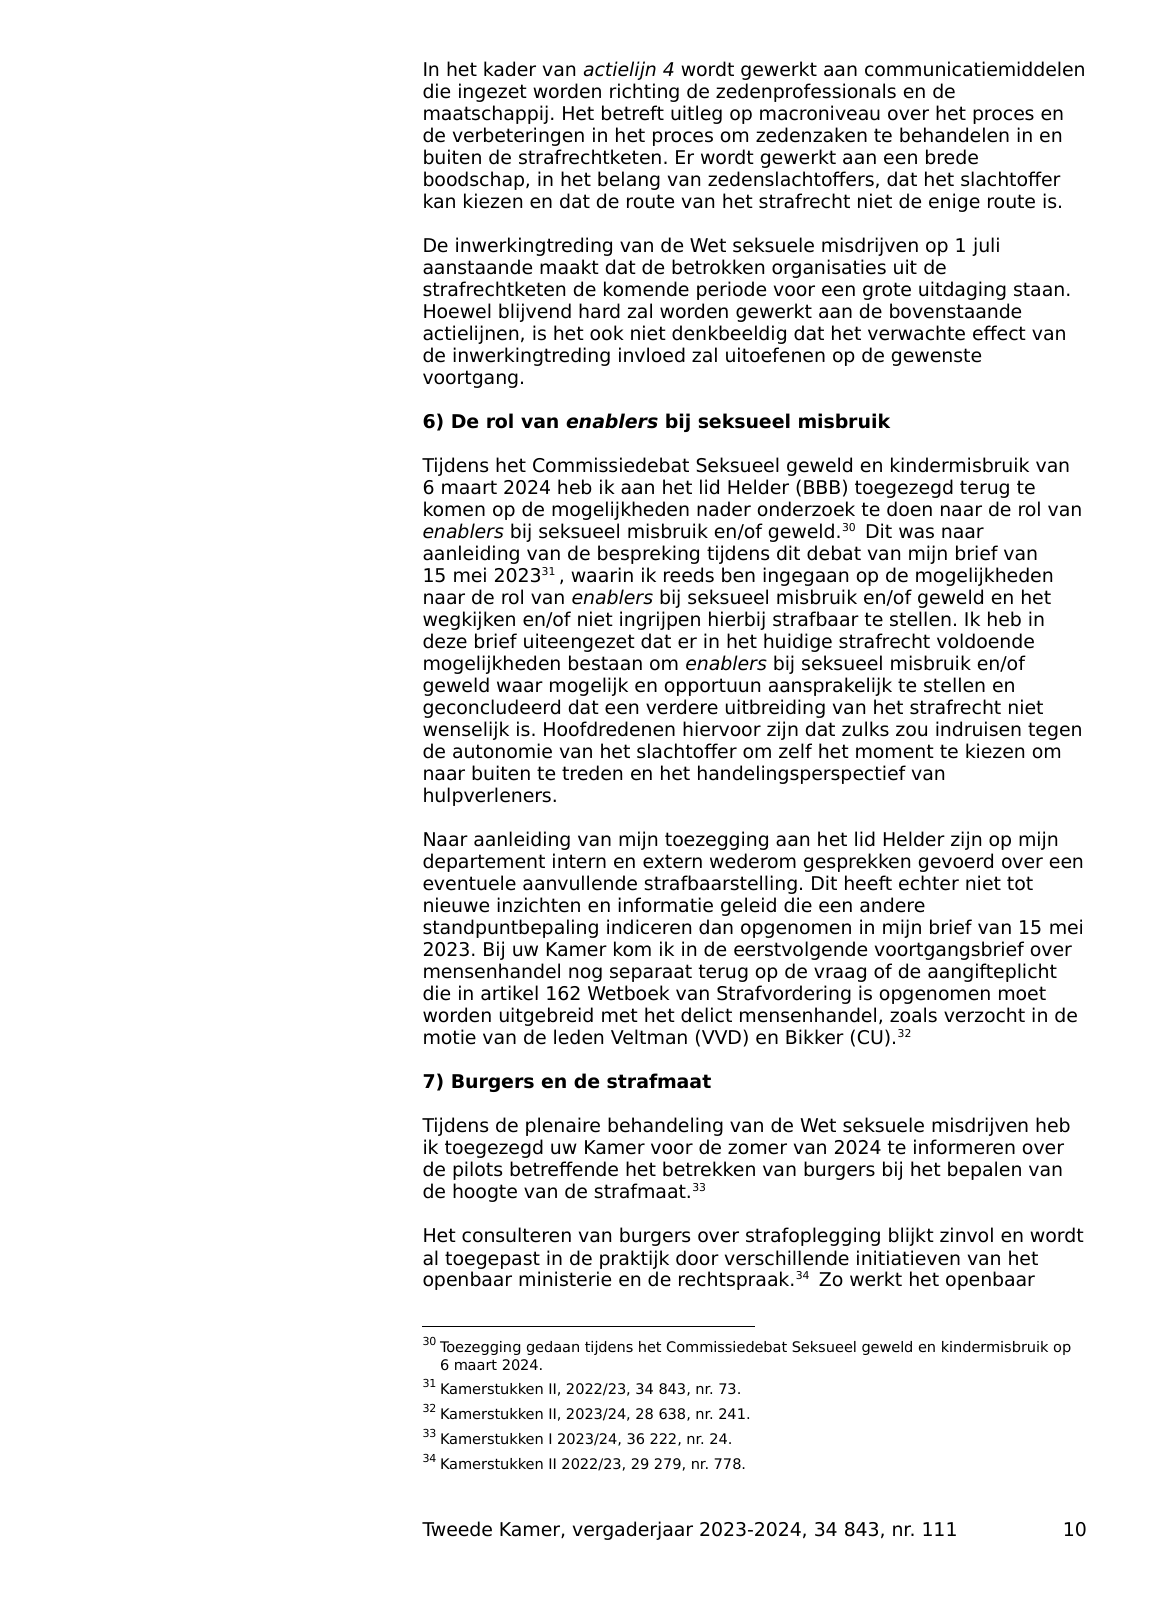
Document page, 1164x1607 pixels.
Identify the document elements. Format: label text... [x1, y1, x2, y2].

subtitle 6) De rol van enablers bij seksueel misbruik [422, 411, 1087, 433]
text Kamerstukken II, 2023/24, 28 638, nr. 241. [422, 1402, 1087, 1424]
text Kamerstukken II 2022/23, 29 279, nr. 778. [422, 1452, 1087, 1474]
text Kamerstukken II, 2022/23, 34 843, nr. 73. [422, 1377, 1087, 1399]
text In het kader van actielijn 4 wordt gewerkt aan communicatiemiddelen die ingezet worden richting de zedenprofessionals en de maatschappij. Het betreft uitleg op macroniveau over het proces en de verbeteringen in het proces om zedenzaken te behandelen in en buiten de strafrechtketen. Er wordt gewerkt aan een brede boodschap, in het belang van zedenslachtoffers, dat het slachtoffer kan kiezen en dat de route van het strafrecht niet de enige route is. [422, 59, 1087, 213]
subtitle 7) Burgers en de strafmaat [422, 1071, 1087, 1093]
text Tijdens de plenaire behandeling van de Wet seksuele misdrijven heb ik toegezegd uw Kamer voor de zomer van 2024 te informeren over de pilots betreffende het betrekken van burgers bij het bepalen van de hoogte van de strafmaat. [422, 1115, 1087, 1203]
text De inwerkingtreding van de Wet seksuele misdrijven op 1 juli aanstaande maakt dat de betrokken organisaties uit de strafrechtketen de komende periode voor een grote uitdaging staan. Hoewel blijvend hard zal worden gewerkt aan de bovenstaande actielijnen, is het ook niet denkbeeldig dat het verwachte effect van de inwerkingtreding invloed zal uitoefenen op de gewenste voortgang. [422, 235, 1087, 389]
text Naar aanleiding van mijn toezegging aan het lid Helder zijn op mijn departement intern en extern wederom gesprekken gevoerd over een eventuele aanvullende strafbaarstelling. Dit heeft echter niet tot nieuwe inzichten en informatie geleid die een andere standpuntbepaling indiceren dan opgenomen in mijn brief van 15 mei 2023. Bij uw Kamer kom ik in de eerstvolgende voortgangsbrief over mensenhandel nog separaat terug op de vraag of de aangifteplicht die in artikel 162 Wetboek van Strafvordering is opgenomen moet worden uitgebreid met het delict mensenhandel, zoals verzocht in de motie van de leden Veltman (VVD) en Bikker (CU). [422, 829, 1087, 1049]
text Tijdens het Commissiedebat Seksueel geweld en kindermisbruik van 6 maart 2024 heb ik aan het lid Helder (BBB) toegezegd terug te komen op de mogelijkheden nader onderzoek te doen naar de rol van enablers bij seksueel misbruik en/of geweld. Dit was naar aanleiding van de bespreking tijdens dit debat van mijn brief van 15 mei 2023, waarin ik reeds ben ingegaan op de mogelijkheden naar de rol van enablers bij seksueel misbruik en/of geweld en het wegkijken en/of niet ingrijpen hierbij strafbaar te stellen. Ik heb in deze brief uiteengezet dat er in het huidige strafrecht voldoende mogelijkheden bestaan om enablers bij seksueel misbruik en/of geweld waar mogelijk en opportuun aansprakelijk te stellen en geconcludeerd dat een verdere uitbreiding van het strafrecht niet wenselijk is. Hoofdredenen hiervoor zijn dat zulks zou indruisen tegen de autonomie van het slachtoffer om zelf het moment te kiezen om naar buiten te treden en het handelingsperspectief van hulpverleners. [422, 455, 1087, 807]
text Het consulteren van burgers over strafoplegging blijkt zinvol en wordt al toegepast in de praktijk door verschillende initiatieven van het openbaar ministerie en de rechtspraak. Zo werkt het openbaar [422, 1225, 1087, 1291]
text Kamerstukken I 2023/24, 36 222, nr. 24. [422, 1427, 1087, 1449]
text Toezegging gedaan tijdens het Commissiedebat Seksueel geweld en kindermisbruik op 6 maart 2024. [422, 1335, 1087, 1374]
